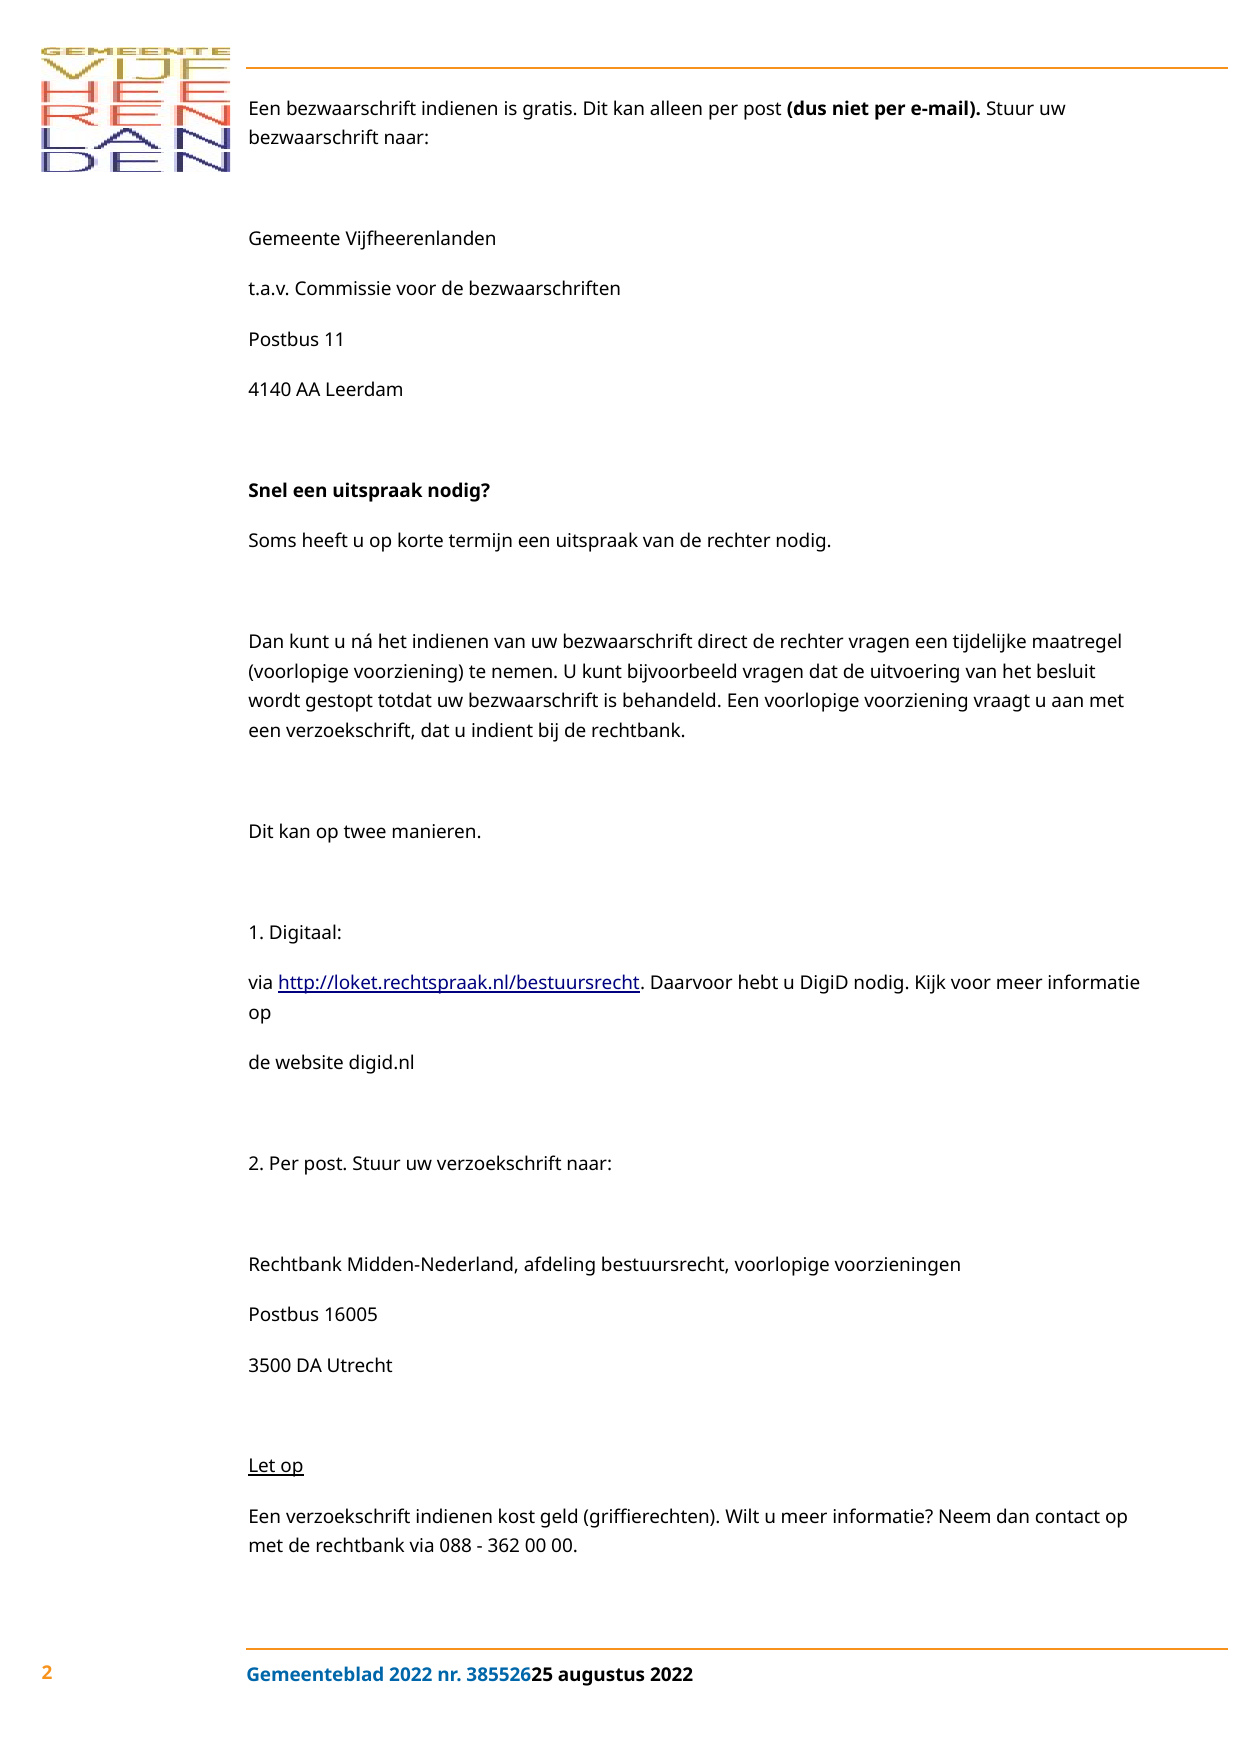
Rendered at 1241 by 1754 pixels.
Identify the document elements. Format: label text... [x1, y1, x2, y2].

text Gemeente Vijfheerenlanden [248, 225, 1152, 251]
text via http://loket.rechtspraak.nl/bestuursrecht. Daarvoor hebt u DigiD nodig. Kijk voor meer informatie op [248, 969, 1152, 1025]
text 2. Per post. Stuur uw verzoekschrift naar: [248, 1150, 1152, 1176]
text t.a.v. Commissie voor de bezwaarschriften [248, 276, 1152, 301]
text Dan kunt u ná het indienen van uw bezwaarschrift direct de rechter vragen een tijdelijke maatregel (voorlopige voorziening) te nemen. U kunt bijvoorbeeld vragen dat de uitvoering van het besluit wordt gestopt totdat uw bezwaarschrift is behandeld. Een voorlopige voorziening vraagt u aan met een verzoekschrift, dat u indient bij de rechtbank. [248, 628, 1152, 743]
text Postbus 16005 [248, 1301, 1152, 1327]
text 3500 DA Utrecht [248, 1352, 1152, 1378]
text Snel een uitspraak nodig? [248, 477, 1152, 503]
text Een bezwaarschrift indienen is gratis. Dit kan alleen per post (dus niet per e-mail). Stuur uw bezwaarschrift naar: [248, 95, 1152, 150]
text 4140 AA Leerdam [248, 376, 1152, 402]
text Soms heeft u op korte termijn een uitspraak van de rechter nodig. [248, 528, 1152, 553]
text Postbus 11 [248, 326, 1152, 352]
text 1. Digitaal: [248, 919, 1152, 945]
picture [41, 47, 231, 172]
text Een verzoekschrift indienen kost geld (griffierechten). Wilt u meer informatie? Neem dan contact op met de rechtbank via 088 - 362 00 00. [248, 1503, 1152, 1558]
text Dit kan op twee manieren. [248, 818, 1152, 844]
text Let op [248, 1453, 1152, 1478]
text de website digid.nl [248, 1049, 1152, 1075]
text Rechtbank Midden-Nederland, afdeling bestuursrecht, voorlopige voorzieningen [248, 1251, 1152, 1277]
